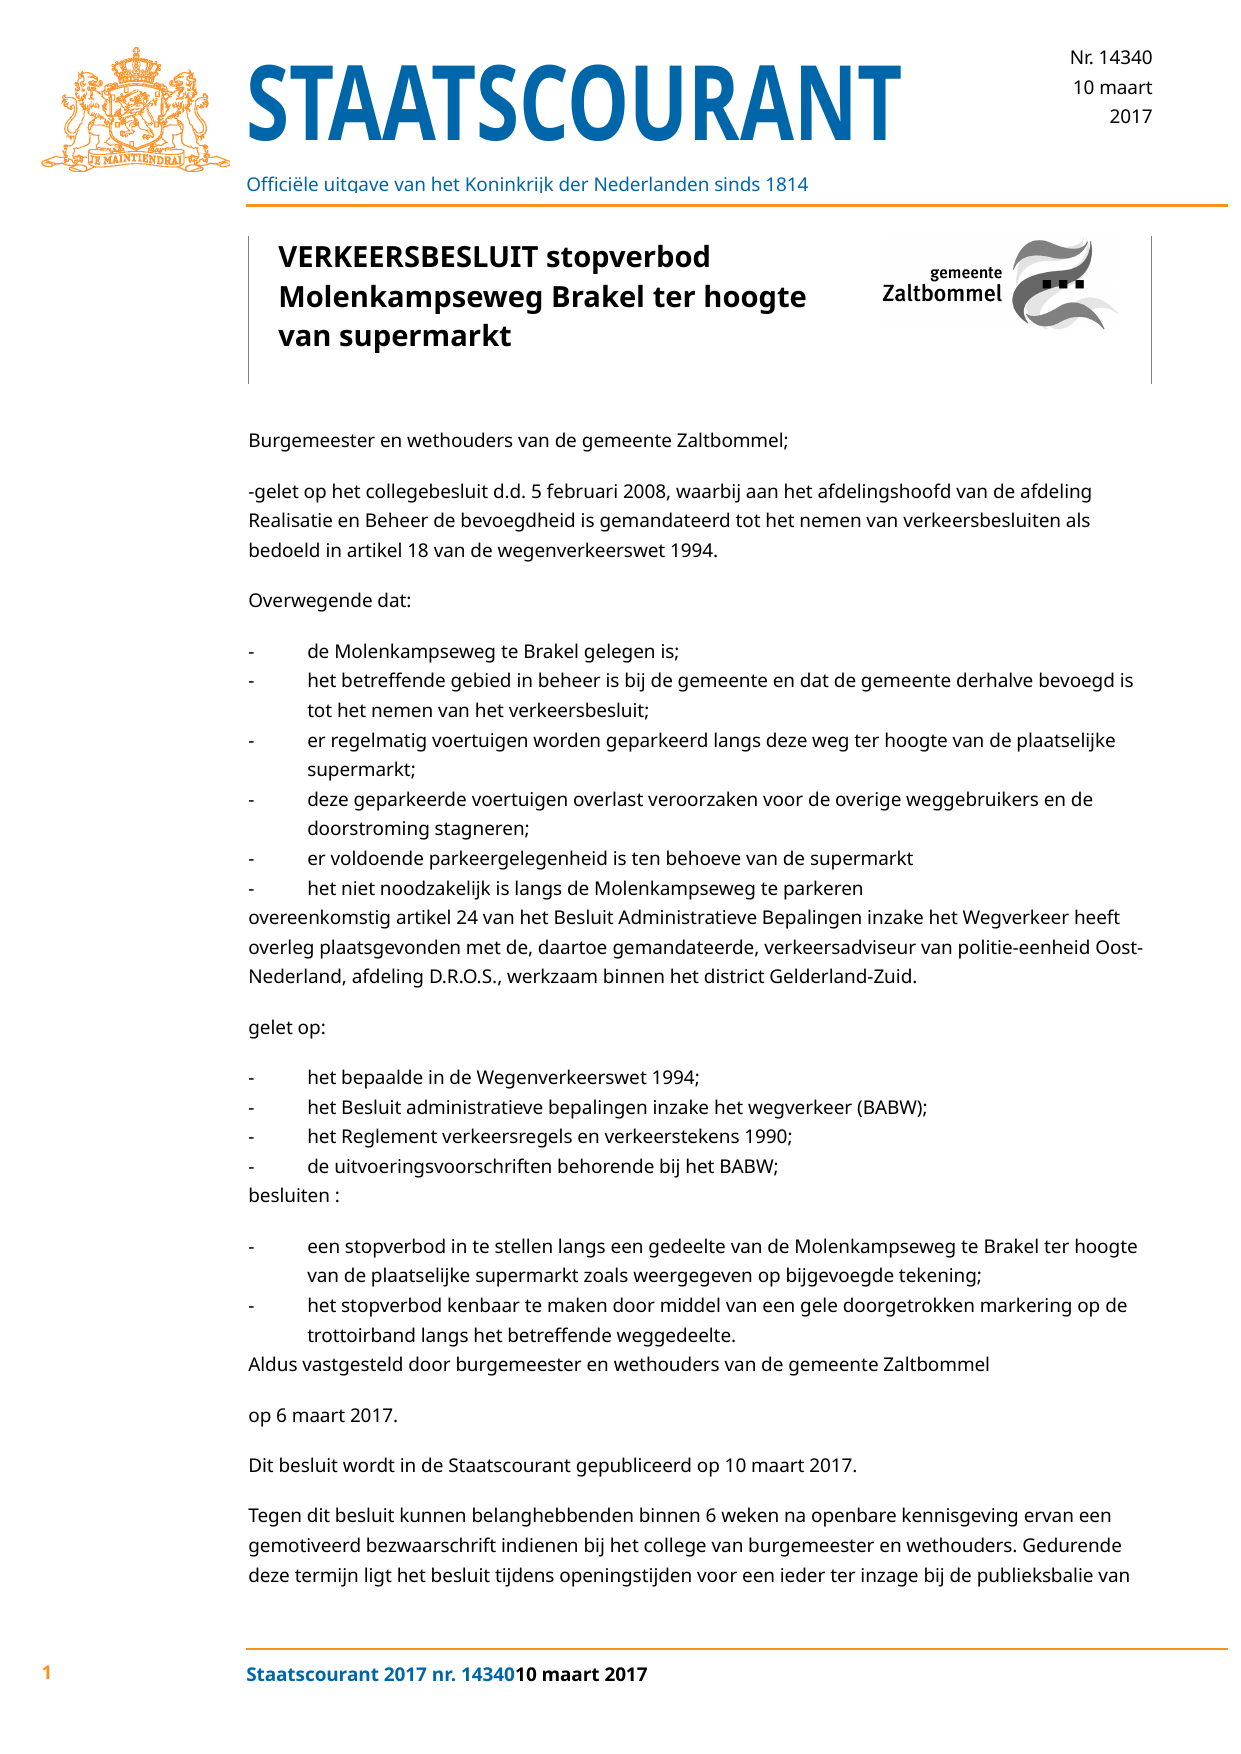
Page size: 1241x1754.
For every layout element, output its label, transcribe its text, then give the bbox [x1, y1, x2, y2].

picture [882, 236, 1119, 330]
text Overwegende dat: [248, 588, 1152, 613]
list er regelmatig voertuigen worden geparkeerd langs deze weg ter hoogte van de plaatselijke supermarkt; [248, 727, 1152, 782]
list het Reglement verkeersregels en verkeerstekens 1990; [248, 1123, 1152, 1149]
list het stopverbod kenbaar te maken door middel van een gele doorgetrokken markering op de trottoirband langs het betreffende weggedeelte. [248, 1292, 1152, 1347]
list het betreffende gebied in beheer is bij de gemeente en dat de gemeente derhalve bevoegd is tot het nemen van het verkeersbesluit; [248, 668, 1152, 723]
text op 6 maart 2017. [248, 1402, 1152, 1427]
picture [41, 47, 231, 172]
list deze geparkeerde voertuigen overlast veroorzaken voor de overige weggebruikers en de doorstroming stagneren; [248, 786, 1152, 841]
list het Besluit administratieve bepalingen inzake het wegverkeer (BABW); [248, 1094, 1152, 1119]
table_header [850, 236, 882, 329]
text Tegen dit besluit kunnen belanghebbenden binnen 6 weken na openbare kennisgeving ervan een gemotiveerd bezwaarschrift indienen bij het college van burgemeester en wethouders. Gedurende deze termijn ligt het besluit tijdens openingstijden voor een ieder ter inzage bij de publieksbalie van [248, 1503, 1152, 1587]
list een stopverbod in te stellen langs een gedeelte van de Molenkampseweg te Brakel ter hoogte van de plaatselijke supermarkt zoals weergegeven op bijgevoegde tekening; [248, 1233, 1152, 1288]
list de Molenkampseweg te Brakel gelegen is; [248, 638, 1152, 664]
text -gelet op het collegebesluit d.d. 5 februari 2008, waarbij aan het afdelingshoofd van de afdeling Realisatie en Beheer de bevoegdheid is gemandateerd tot het nemen van verkeersbesluiten als bedoeld in artikel 18 van de wegenverkeerswet 1994. [248, 478, 1152, 563]
table_header VERKEERSBESLUIT stopverbod Molenkampseweg Brakel ter hoogte van supermarkt [249, 236, 850, 384]
list het bepaalde in de Wegenverkeerswet 1994; [248, 1064, 1152, 1090]
text gelet op: [248, 1014, 1152, 1039]
table_header [850, 330, 1151, 384]
text Aldus vastgesteld door burgemeester en wethouders van de gemeente Zaltbommel [248, 1351, 1152, 1377]
table_header [1119, 236, 1151, 329]
text Burgemeester en wethouders van de gemeente Zaltbommel; [248, 428, 1152, 453]
text overeenkomstig artikel 24 van het Besluit Administratieve Bepalingen inzake het Wegverkeer heeft overleg plaatsgevonden met de, daartoe gemandateerde, verkeersadviseur van politie-eenheid Oost-Nederland, afdeling D.R.O.S., werkzaam binnen het district Gelderland-Zuid. [248, 904, 1152, 989]
text Dit besluit wordt in de Staatscourant gepubliceerd op 10 maart 2017. [248, 1452, 1152, 1478]
list er voldoende parkeergelegenheid is ten behoeve van de supermarkt [248, 845, 1152, 871]
text besluiten : [248, 1183, 1152, 1208]
list de uitvoeringsvoorschriften behorende bij het BABW; [248, 1153, 1152, 1179]
list het niet noodzakelijk is langs de Molenkampseweg te parkeren [248, 875, 1152, 900]
